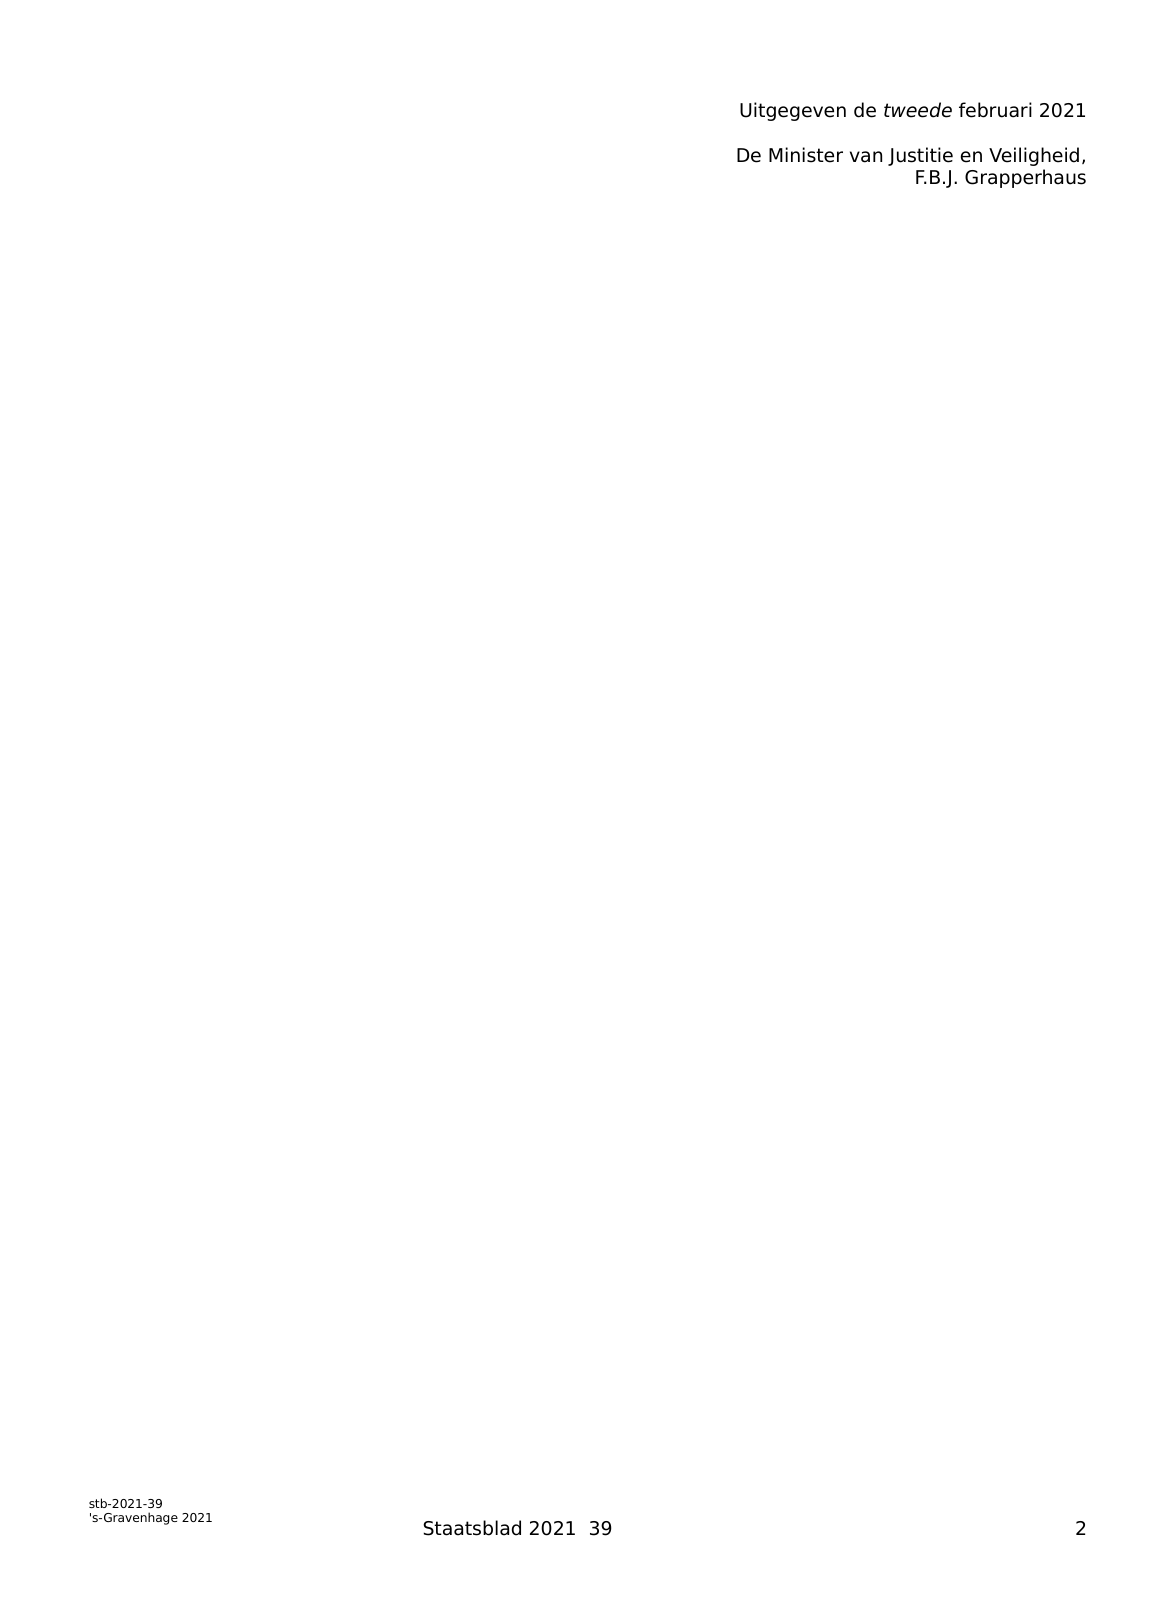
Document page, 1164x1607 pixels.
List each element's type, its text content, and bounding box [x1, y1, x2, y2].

text Uitgegeven de tweede februari 2021 [422, 100, 1087, 122]
text De Minister van Justitie en Veiligheid, F.B.J. Grapperhaus [422, 144, 1087, 188]
text stb-2021-39 [88, 1497, 323, 1511]
text 's-Gravenhage 2021 [88, 1511, 323, 1525]
